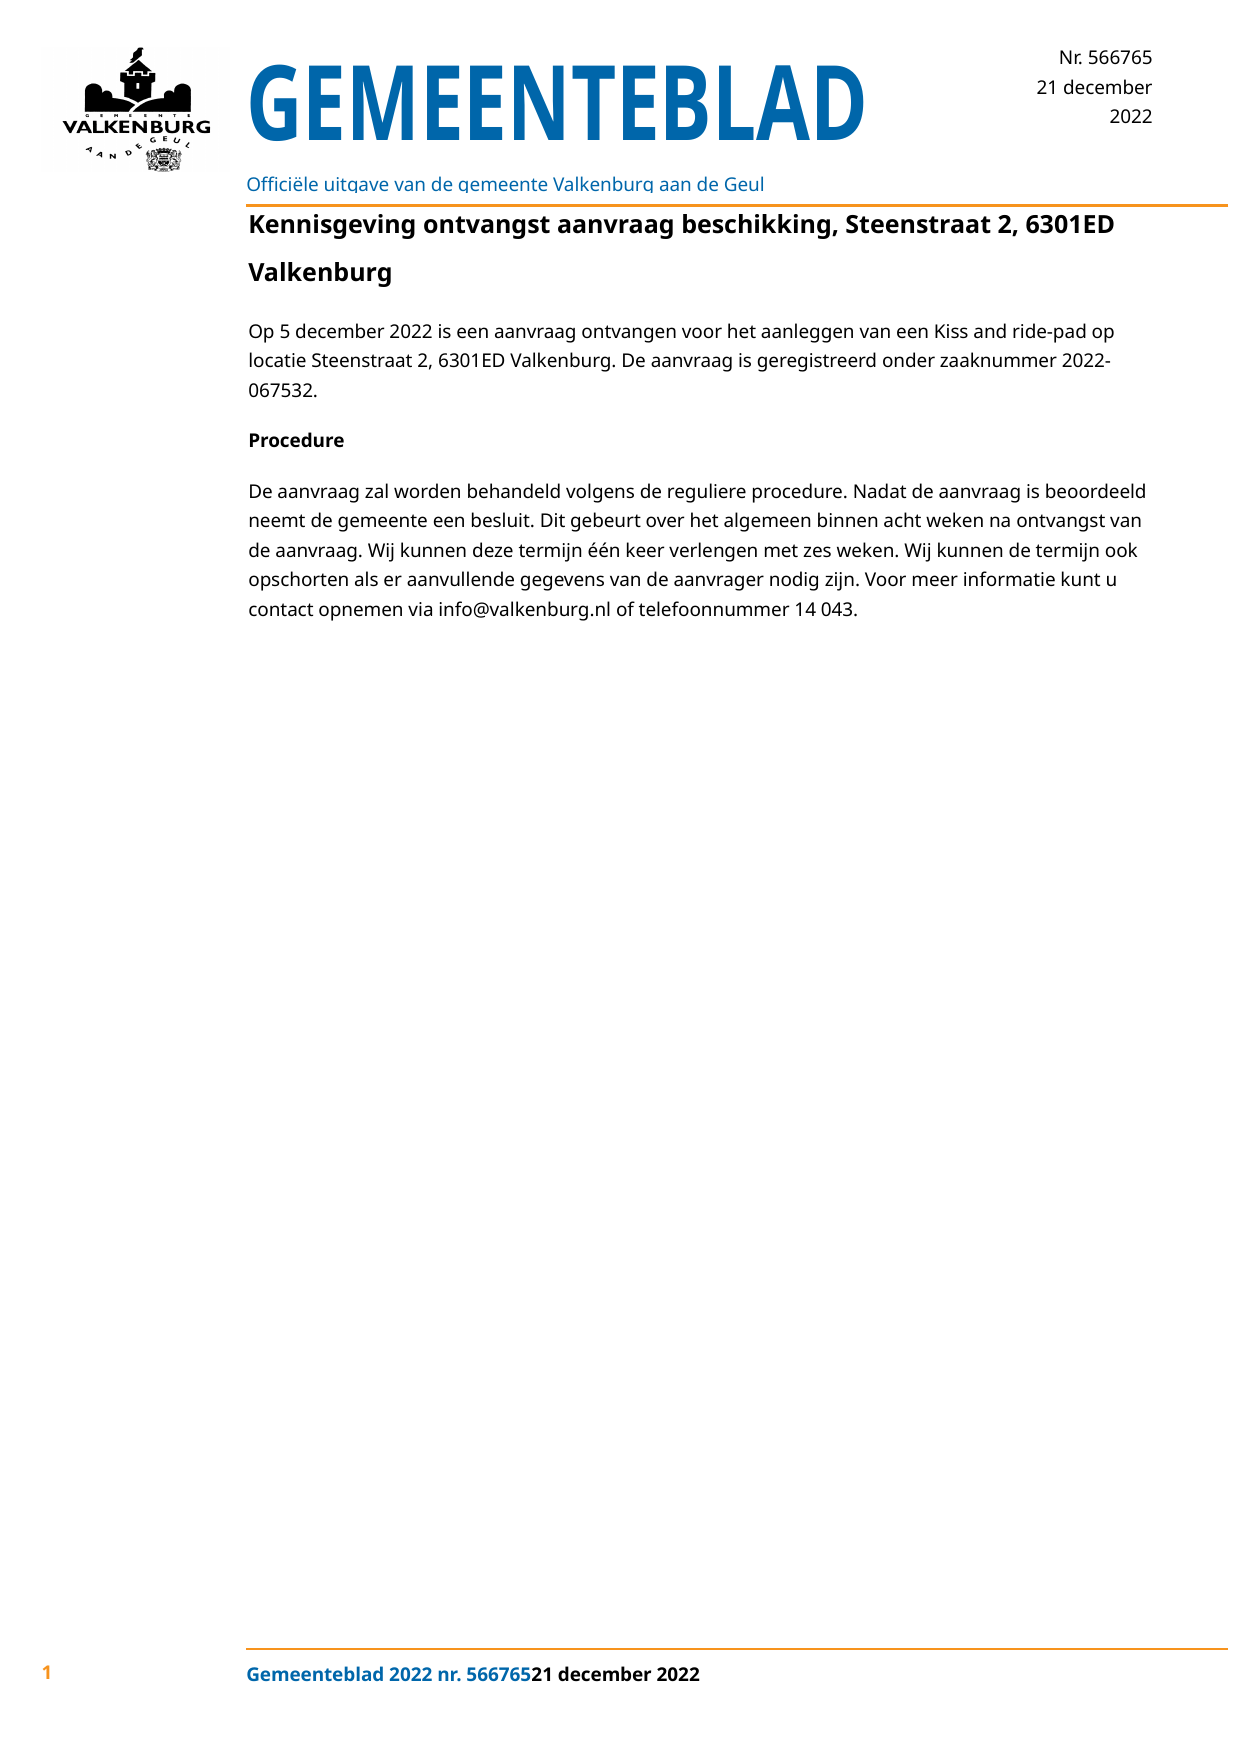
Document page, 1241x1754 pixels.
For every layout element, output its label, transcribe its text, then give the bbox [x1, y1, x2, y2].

text De aanvraag zal worden behandeld volgens de reguliere procedure. Nadat de aanvraag is beoordeeld neemt de gemeente een besluit. Dit gebeurt over het algemeen binnen acht weken na ontvangst van de aanvraag. Wij kunnen deze termijn één keer verlengen met zes weken. Wij kunnen de termijn ook opschorten als er aanvullende gegevens van de aanvrager nodig zijn. Voor meer informatie kunt u contact opnemen via info@valkenburg.nl of telefoonnummer 14 043. [248, 478, 1152, 622]
picture [41, 47, 231, 172]
text Op 5 december 2022 is een aanvraag ontvangen voor het aanleggen van een Kiss and ride-pad op locatie Steenstraat 2, 6301ED Valkenburg. De aanvraag is geregistreerd onder zaaknummer 2022-067532. [248, 318, 1152, 403]
text Kennisgeving ontvangst aanvraag beschikking, Steenstraat 2, 6301ED Valkenburg [248, 207, 1152, 288]
text Procedure [248, 427, 1152, 453]
